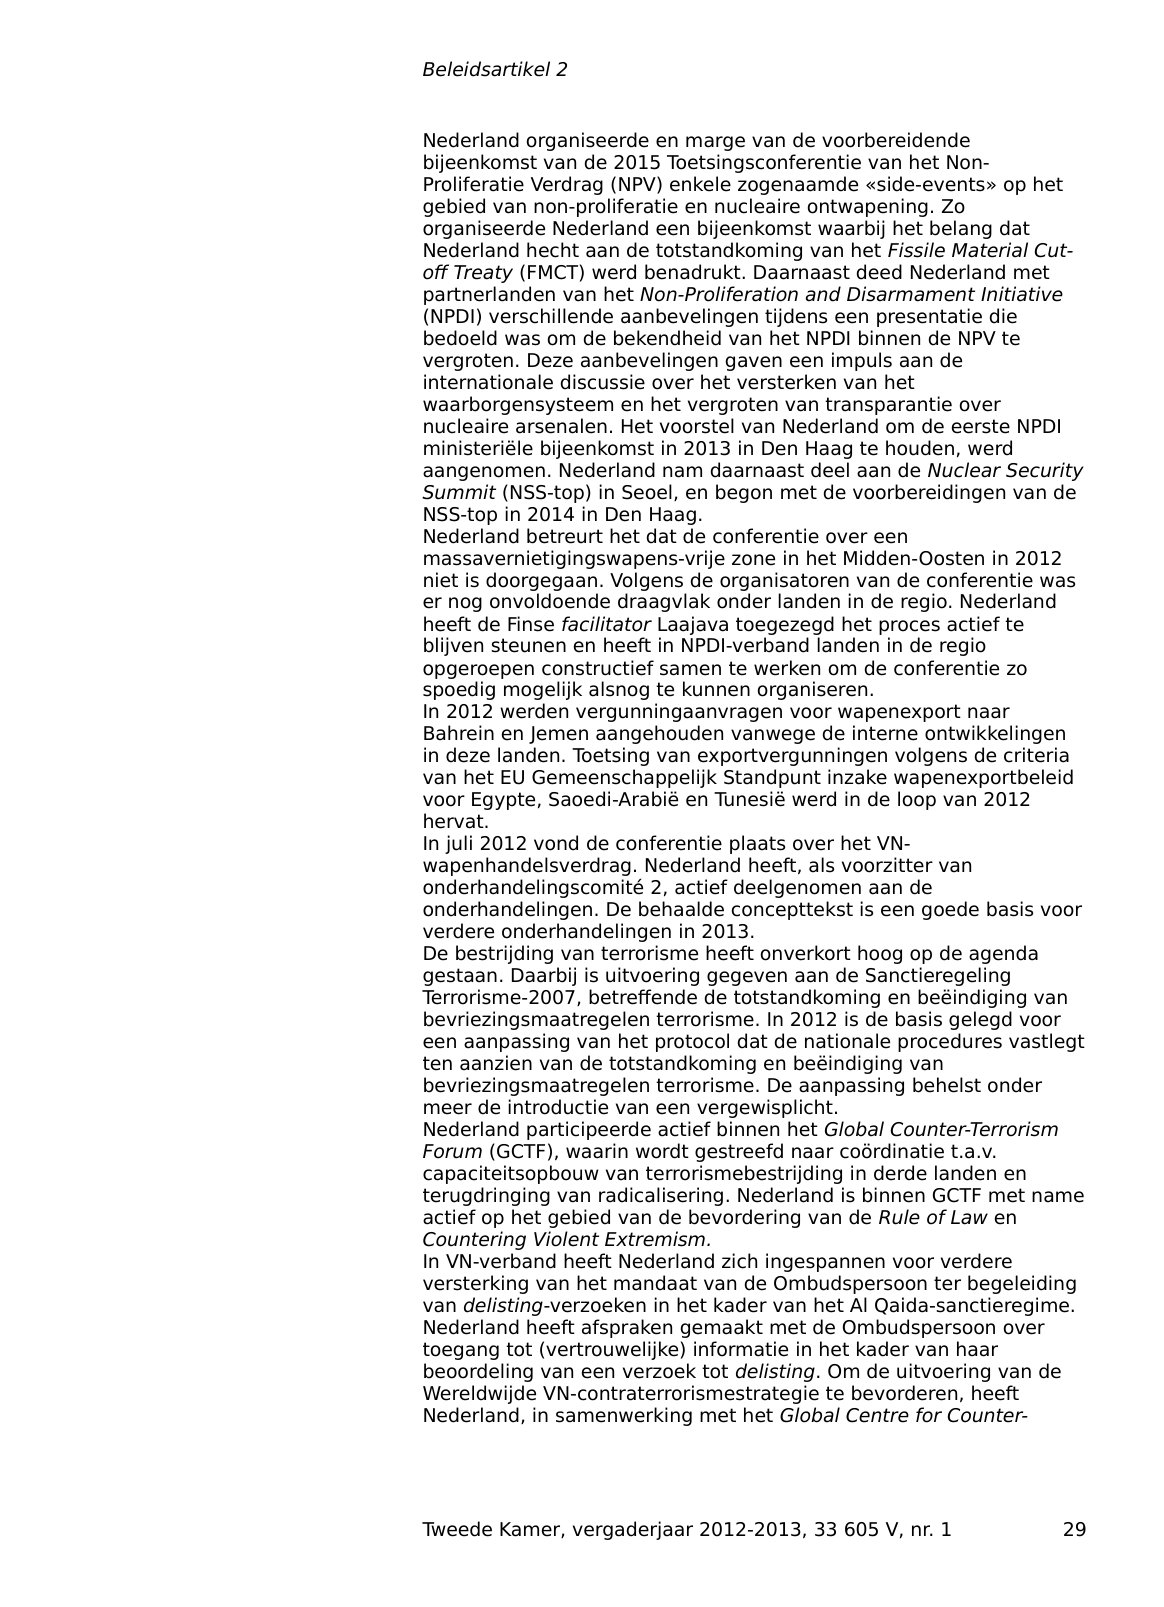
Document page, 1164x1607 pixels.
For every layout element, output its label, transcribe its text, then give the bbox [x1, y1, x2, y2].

text Nederland organiseerde en marge van de voorbereidende bijeenkomst van de 2015 Toetsingsconferentie van het Non-Proliferatie Verdrag (NPV) enkele zogenaamde «side-events» op het gebied van non-proliferatie en nucleaire ontwapening. Zo organiseerde Nederland een bijeenkomst waarbij het belang dat Nederland hecht aan de totstandkoming van het Fissile Material Cut-off Treaty (FMCT) werd benadrukt. Daarnaast deed Nederland met partnerlanden van het Non-Proliferation and Disarmament Initiative (NPDI) verschillende aanbevelingen tijdens een presentatie die bedoeld was om de bekendheid van het NPDI binnen de NPV te vergroten. Deze aanbevelingen gaven een impuls aan de internationale discussie over het versterken van het waarborgensysteem en het vergroten van transparantie over nucleaire arsenalen. Het voorstel van Nederland om de eerste NPDI ministeriële bijeenkomst in 2013 in Den Haag te houden, werd aangenomen. Nederland nam daarnaast deel aan de Nuclear Security Summit (NSS-top) in Seoel, en begon met de voorbereidingen van de NSS-top in 2014 in Den Haag. [422, 130, 1087, 526]
text In juli 2012 vond de conferentie plaats over het VN-wapenhandelsverdrag. Nederland heeft, als voorzitter van onderhandelingscomité 2, actief deelgenomen aan de onderhandelingen. De behaalde concepttekst is een goede basis voor verdere onderhandelingen in 2013. [422, 833, 1087, 943]
text De bestrijding van terrorisme heeft onverkort hoog op de agenda gestaan. Daarbij is uitvoering gegeven aan de Sanctieregeling Terrorisme-2007, betreffende de totstandkoming en beëindiging van bevriezingsmaatregelen terrorisme. In 2012 is de basis gelegd voor een aanpassing van het protocol dat de nationale procedures vastlegt ten aanzien van de totstandkoming en beëindiging van bevriezingsmaatregelen terrorisme. De aanpassing behelst onder meer de introductie van een vergewisplicht. [422, 943, 1087, 1119]
text In VN-verband heeft Nederland zich ingespannen voor verdere versterking van het mandaat van de Ombudspersoon ter begeleiding van delisting-verzoeken in het kader van het Al Qaida-sanctieregime. Nederland heeft afspraken gemaakt met de Ombudspersoon over toegang tot (vertrouwelijke) informatie in het kader van haar beoordeling van een verzoek tot delisting. Om de uitvoering van de Wereldwijde VN-contraterrorismestrategie te bevorderen, heeft Nederland, in samenwerking met het Global Centre for Counter- [422, 1251, 1087, 1427]
text In 2012 werden vergunningaanvragen voor wapenexport naar Bahrein en Jemen aangehouden vanwege de interne ontwikkelingen in deze landen. Toetsing van exportvergunningen volgens de criteria van het EU Gemeenschappelijk Standpunt inzake wapenexportbeleid voor Egypte, Saoedi-Arabië en Tunesië werd in de loop van 2012 hervat. [422, 701, 1087, 833]
text Nederland betreurt het dat de conferentie over een massavernietigingswapens-vrije zone in het Midden-Oosten in 2012 niet is doorgegaan. Volgens de organisatoren van de conferentie was er nog onvoldoende draagvlak onder landen in de regio. Nederland heeft de Finse facilitator Laajava toegezegd het proces actief te blijven steunen en heeft in NPDI-verband landen in de regio opgeroepen constructief samen te werken om de conferentie zo spoedig mogelijk alsnog te kunnen organiseren. [422, 526, 1087, 701]
text Nederland participeerde actief binnen het Global Counter-Terrorism Forum (GCTF), waarin wordt gestreefd naar coördinatie t.a.v. capaciteitsopbouw van terrorismebestrijding in derde landen en terugdringing van radicalisering. Nederland is binnen GCTF met name actief op het gebied van de bevordering van de Rule of Law en Countering Violent Extremism. [422, 1119, 1087, 1251]
